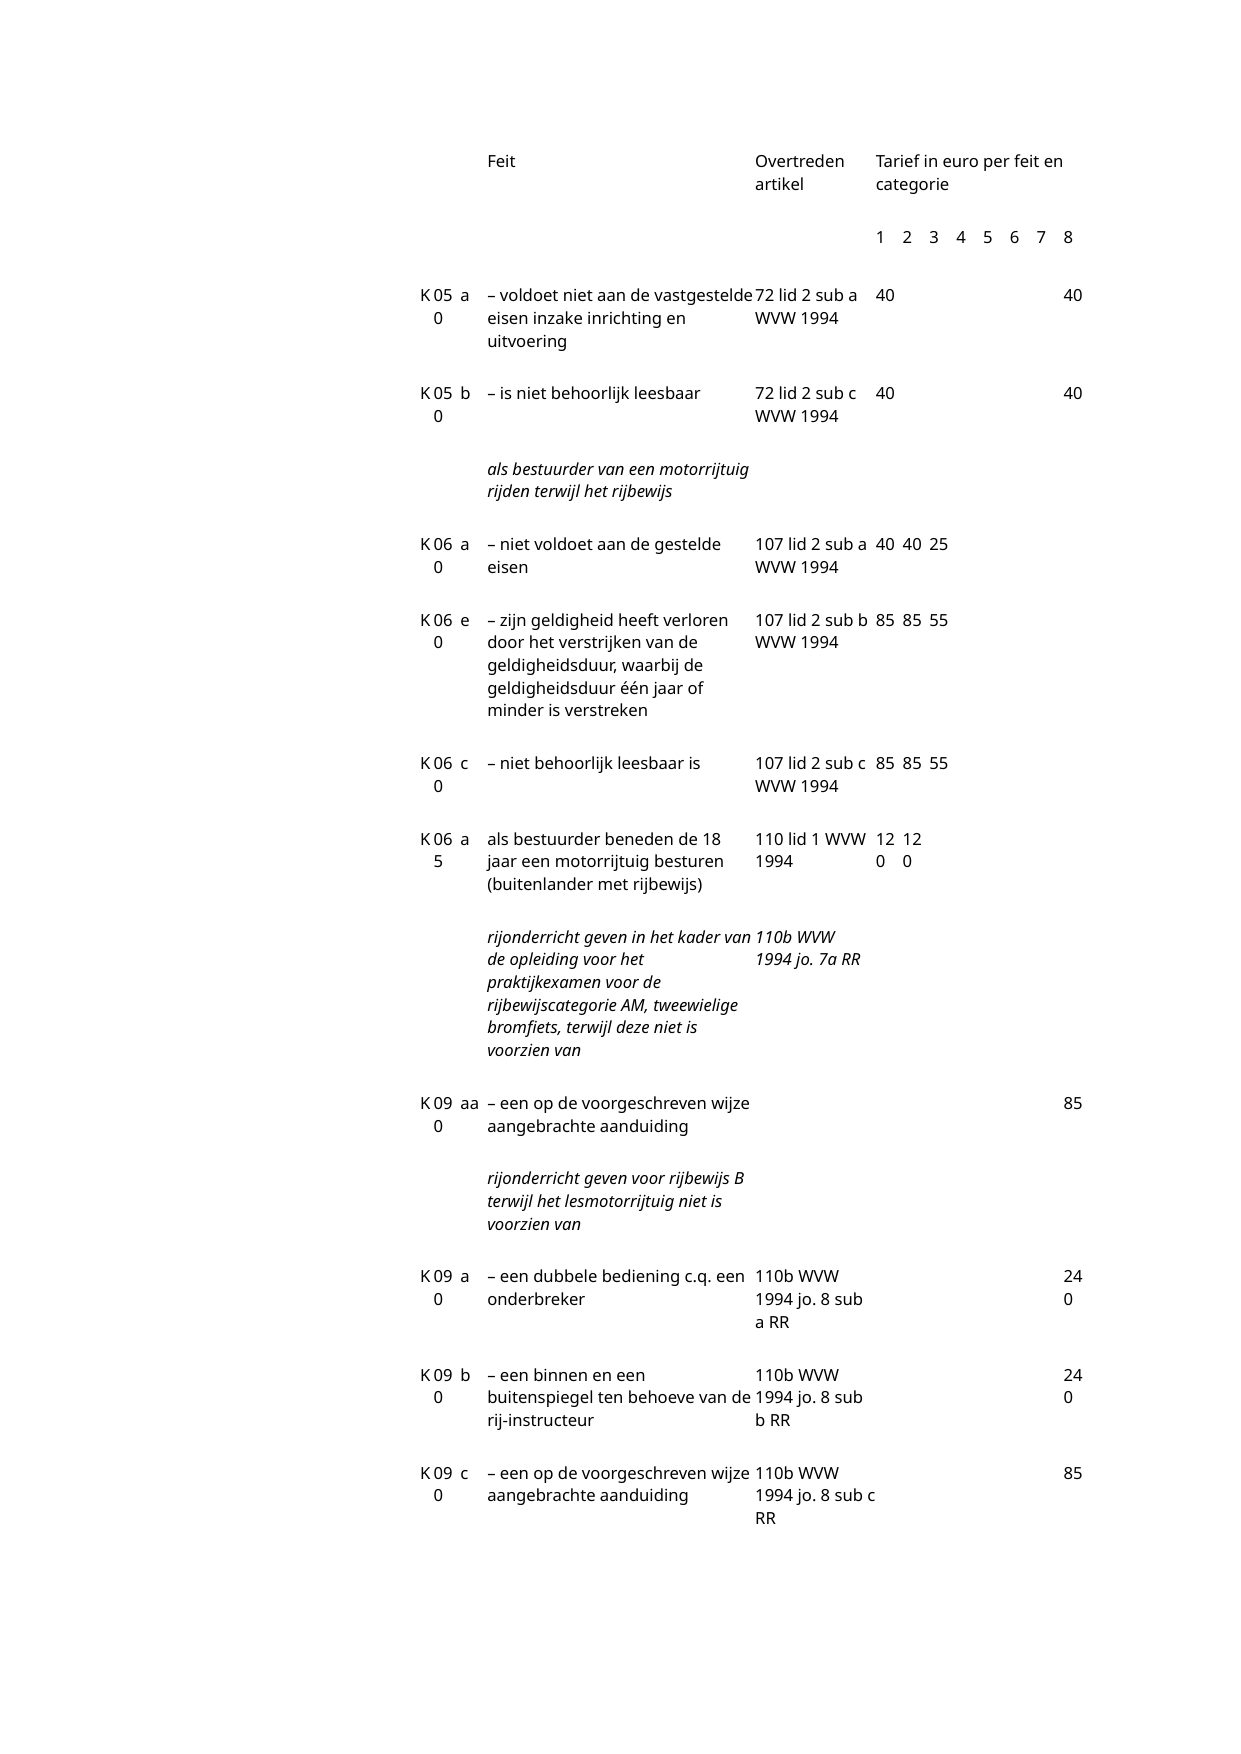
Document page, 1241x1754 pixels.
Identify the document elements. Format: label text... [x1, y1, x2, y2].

table_cell [983, 382, 1009, 457]
table_cell [929, 1363, 956, 1461]
table_cell [983, 1265, 1009, 1363]
table_cell K [420, 827, 433, 925]
table_cell 090 [433, 1092, 460, 1167]
table_cell [903, 458, 929, 533]
table_cell [876, 1167, 902, 1265]
table_cell 060 [433, 533, 460, 608]
table_cell [983, 1461, 1009, 1559]
table_cell als bestuurder van een motorrijtuig rijden terwijl het rijbewijs [487, 458, 755, 533]
table_cell [1010, 1092, 1036, 1167]
table_cell – een binnen en een buitenspiegel ten behoeve van de rij-instructeur [487, 1363, 755, 1461]
table_cell 6 [1010, 225, 1036, 284]
table_cell [956, 608, 983, 752]
table_cell [929, 827, 956, 925]
table_cell K [420, 1092, 433, 1167]
table_cell [1036, 827, 1063, 925]
table_cell [983, 925, 1009, 1092]
table_cell [1063, 925, 1090, 1092]
table_cell [983, 1363, 1009, 1461]
table_cell [983, 284, 1009, 382]
table_cell K [420, 284, 433, 382]
table_cell 107 lid 2 sub c WVW 1994 [755, 752, 876, 827]
table_cell 110 lid 1 WVW 1994 [755, 827, 876, 925]
table_cell [1036, 1363, 1063, 1461]
table_cell [956, 458, 983, 533]
table_cell 065 [433, 827, 460, 925]
table_cell 090 [433, 1461, 460, 1559]
table_cell [487, 225, 755, 284]
table_cell [420, 458, 433, 533]
table_cell [903, 1363, 929, 1461]
table_cell [1010, 827, 1036, 925]
table_cell [903, 925, 929, 1092]
table_cell 060 [433, 752, 460, 827]
table_cell 107 lid 2 sub a WVW 1994 [755, 533, 876, 608]
table_cell 050 [433, 284, 460, 382]
table_cell [433, 458, 460, 533]
table_header Overtreden artikel [755, 150, 876, 225]
table_cell K [420, 608, 433, 752]
table_cell [460, 925, 487, 1092]
table_cell c [460, 1461, 487, 1559]
table_cell K [420, 1363, 433, 1461]
table_cell [755, 225, 876, 284]
table_cell [1063, 827, 1090, 925]
table_cell [1036, 1092, 1063, 1167]
table_cell [983, 533, 1009, 608]
table_cell – een op de voorgeschreven wijze aangebrachte aanduiding [487, 1461, 755, 1559]
table_cell 107 lid 2 sub b WVW 1994 [755, 608, 876, 752]
table_cell [983, 1092, 1009, 1167]
table_cell 2 [903, 225, 929, 284]
table_cell [460, 458, 487, 533]
table_header [433, 150, 460, 225]
table_cell [876, 1092, 902, 1167]
table_cell [903, 284, 929, 382]
table_cell [1010, 1167, 1036, 1265]
table_cell 120 [903, 827, 929, 925]
table_cell a [460, 533, 487, 608]
table_cell [1036, 1167, 1063, 1265]
table_cell [1010, 752, 1036, 827]
table_cell [1063, 533, 1090, 608]
table_cell a [460, 284, 487, 382]
table_cell [956, 284, 983, 382]
table_cell K [420, 533, 433, 608]
table_cell 240 [1063, 1363, 1090, 1461]
table_cell [956, 925, 983, 1092]
table_cell [433, 225, 460, 284]
table_header [460, 150, 487, 225]
table_cell 090 [433, 1363, 460, 1461]
table_cell [876, 925, 902, 1092]
table_cell [983, 608, 1009, 752]
table_cell – zijn geldigheid heeft verloren door het verstrijken van de geldigheidsduur, waarbij de geldigheidsduur één jaar of minder is verstreken [487, 608, 755, 752]
table_cell 72 lid 2 sub a WVW 1994 [755, 284, 876, 382]
table_cell [420, 225, 433, 284]
table_cell 120 [876, 827, 902, 925]
table_cell [1063, 458, 1090, 533]
table_cell 110b WVW 1994 jo. 7a RR [755, 925, 876, 1092]
table_cell 40 [876, 284, 902, 382]
table_cell [1036, 925, 1063, 1092]
table_cell 110b WVW 1994 jo. 8 sub a RR [755, 1265, 876, 1363]
table_cell [983, 752, 1009, 827]
table_cell [876, 1363, 902, 1461]
table_cell – voldoet niet aan de vastgestelde eisen inzake inrichting en uitvoering [487, 284, 755, 382]
table_cell [929, 1461, 956, 1559]
table_cell [1010, 284, 1036, 382]
table_cell K [420, 1461, 433, 1559]
table_cell als bestuurder beneden de 18 jaar een motorrijtuig besturen (buitenlander met rijbewijs) [487, 827, 755, 925]
table_cell [956, 1167, 983, 1265]
table_cell [1036, 382, 1063, 457]
table_cell 4 [956, 225, 983, 284]
table_cell 060 [433, 608, 460, 752]
table_cell [929, 458, 956, 533]
table_cell [1036, 1265, 1063, 1363]
table_cell [1010, 925, 1036, 1092]
table_cell 050 [433, 382, 460, 457]
table_cell [876, 1265, 902, 1363]
table_cell 55 [929, 752, 956, 827]
table_cell [755, 1092, 876, 1167]
table_cell 40 [1063, 284, 1090, 382]
table_cell – niet voldoet aan de gestelde eisen [487, 533, 755, 608]
table_cell [983, 1167, 1009, 1265]
table_cell [903, 1461, 929, 1559]
table_cell [1063, 1167, 1090, 1265]
table_cell [876, 1461, 902, 1559]
table_cell 55 [929, 608, 956, 752]
table_cell [929, 284, 956, 382]
table_header Feit [487, 150, 755, 225]
table_cell a [460, 1265, 487, 1363]
table_cell 5 [983, 225, 1009, 284]
table_cell 40 [903, 533, 929, 608]
table_cell [420, 925, 433, 1092]
table_cell [1036, 752, 1063, 827]
table_cell [1036, 458, 1063, 533]
table_cell [1063, 608, 1090, 752]
table_header Tarief in euro per feit en categorie [876, 150, 1090, 225]
table_cell K [420, 1265, 433, 1363]
table_cell 72 lid 2 sub c WVW 1994 [755, 382, 876, 457]
table_cell 1 [876, 225, 902, 284]
table_cell [983, 827, 1009, 925]
table_cell 85 [1063, 1461, 1090, 1559]
table_cell 85 [876, 752, 902, 827]
table_cell c [460, 752, 487, 827]
table_cell 40 [876, 382, 902, 457]
table_cell [1036, 284, 1063, 382]
table_cell rijonderricht geven in het kader van de opleiding voor het praktijkexamen voor de rijbewijscategorie AM, tweewielige bromfiets, terwijl deze niet is voorzien van [487, 925, 755, 1092]
table_cell [956, 382, 983, 457]
table_cell K [420, 752, 433, 827]
table_cell [956, 1461, 983, 1559]
table_cell [929, 1167, 956, 1265]
table_cell [903, 1265, 929, 1363]
table_cell 7 [1036, 225, 1063, 284]
table_cell [420, 1167, 433, 1265]
table_cell [460, 1167, 487, 1265]
table_cell rijonderricht geven voor rijbewijs B terwijl het lesmotorrijtuig niet is voorzien van [487, 1167, 755, 1265]
table_cell [755, 458, 876, 533]
table_cell [1010, 1265, 1036, 1363]
table_cell [1010, 1461, 1036, 1559]
table_cell [1036, 1461, 1063, 1559]
table_cell e [460, 608, 487, 752]
table_cell b [460, 382, 487, 457]
table_cell [983, 458, 1009, 533]
table_cell [956, 1265, 983, 1363]
table_cell [956, 827, 983, 925]
table_header [420, 150, 433, 225]
table_cell [1036, 533, 1063, 608]
table_cell [433, 925, 460, 1092]
table_cell 110b WVW 1994 jo. 8 sub b RR [755, 1363, 876, 1461]
table_cell aa [460, 1092, 487, 1167]
table_cell [1010, 458, 1036, 533]
table_cell 85 [903, 608, 929, 752]
table_cell [956, 1363, 983, 1461]
table_cell [903, 1092, 929, 1167]
table_cell a [460, 827, 487, 925]
table_cell [929, 1092, 956, 1167]
table_cell – niet behoorlijk leesbaar is [487, 752, 755, 827]
table_cell 85 [1063, 1092, 1090, 1167]
table_cell [1036, 608, 1063, 752]
table_cell K [420, 382, 433, 457]
table_cell 8 [1063, 225, 1090, 284]
table_cell 40 [876, 533, 902, 608]
table_cell [755, 1167, 876, 1265]
table_cell 090 [433, 1265, 460, 1363]
table_cell 85 [876, 608, 902, 752]
table_cell [1010, 533, 1036, 608]
table_cell [460, 225, 487, 284]
table_cell [956, 1092, 983, 1167]
table_cell b [460, 1363, 487, 1461]
table_cell [903, 1167, 929, 1265]
table_cell [956, 533, 983, 608]
table_cell [929, 1265, 956, 1363]
table_cell [929, 925, 956, 1092]
table_cell [1010, 608, 1036, 752]
table_cell [876, 458, 902, 533]
table_cell 110b WVW 1994 jo. 8 sub c RR [755, 1461, 876, 1559]
table_cell [929, 382, 956, 457]
table_cell [1063, 752, 1090, 827]
table_cell 25 [929, 533, 956, 608]
table_cell – is niet behoorlijk leesbaar [487, 382, 755, 457]
table_cell – een dubbele bediening c.q. een onderbreker [487, 1265, 755, 1363]
table_cell [433, 1167, 460, 1265]
table_cell [1010, 382, 1036, 457]
table_cell [1010, 1363, 1036, 1461]
table_cell [903, 382, 929, 457]
table_cell – een op de voorgeschreven wijze aangebrachte aanduiding [487, 1092, 755, 1167]
table_cell 85 [903, 752, 929, 827]
table_cell 3 [929, 225, 956, 284]
table_cell 40 [1063, 382, 1090, 457]
table_cell [956, 752, 983, 827]
table_cell 240 [1063, 1265, 1090, 1363]
